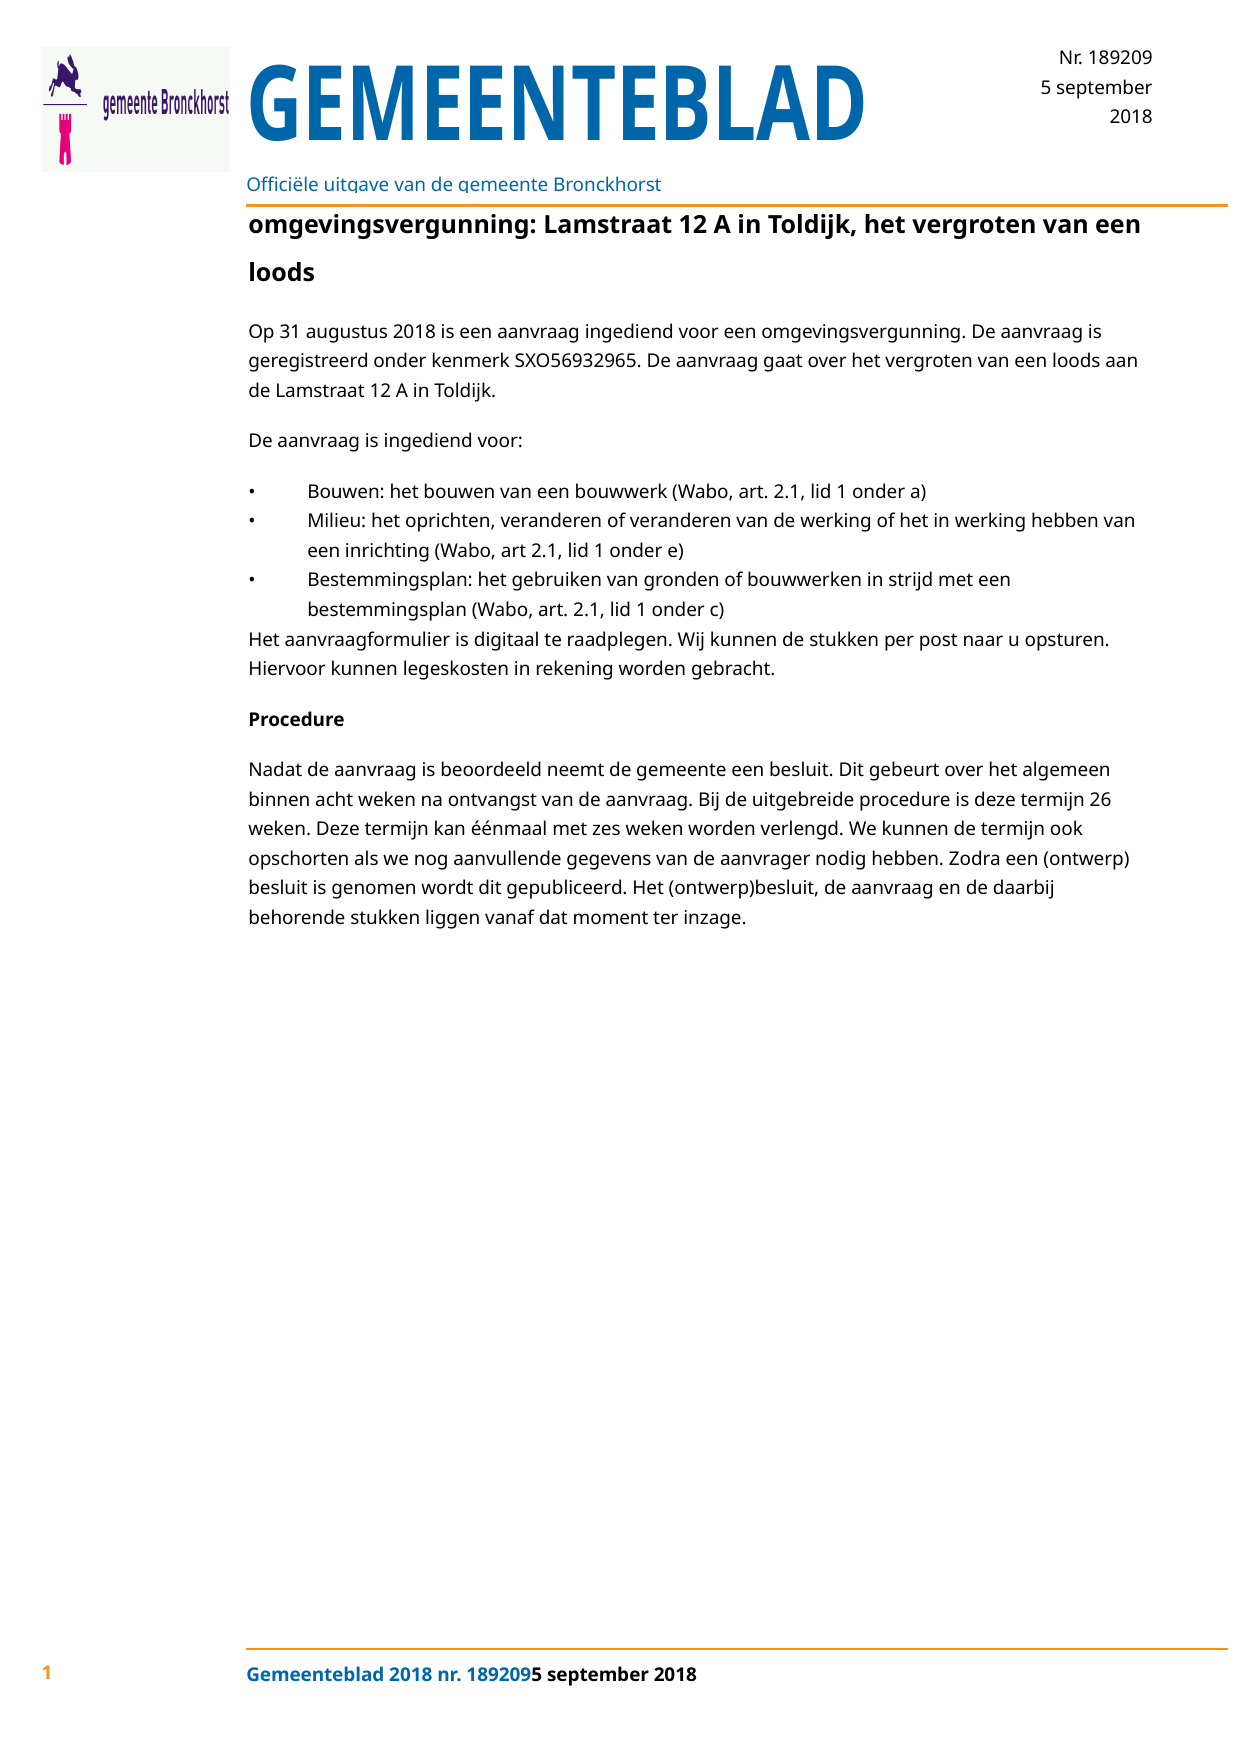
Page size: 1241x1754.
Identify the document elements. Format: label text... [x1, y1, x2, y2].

list Bestemmingsplan: het gebruiken van gronden of bouwwerken in strijd met een bestemmingsplan (Wabo, art. 2.1, lid 1 onder c) [248, 567, 1152, 622]
picture [41, 47, 231, 172]
text Op 31 augustus 2018 is een aanvraag ingediend voor een omgevingsvergunning. De aanvraag is geregistreerd onder kenmerk SXO56932965. De aanvraag gaat over het vergroten van een loods aan de Lamstraat 12 A in Toldijk. [248, 318, 1152, 403]
text Het aanvraagformulier is digitaal te raadplegen. Wij kunnen de stukken per post naar u opsturen. Hiervoor kunnen legeskosten in rekening worden gebracht. [248, 626, 1152, 681]
list Bouwen: het bouwen van een bouwwerk (Wabo, art. 2.1, lid 1 onder a) [248, 478, 1152, 504]
text Procedure [248, 706, 1152, 732]
list Milieu: het oprichten, veranderen of veranderen van de werking of het in werking hebben van een inrichting (Wabo, art 2.1, lid 1 onder e) [248, 507, 1152, 563]
text omgevingsvergunning: Lamstraat 12 A in Toldijk, het vergroten van een loods [248, 207, 1152, 288]
text De aanvraag is ingediend voor: [248, 427, 1152, 453]
text Nadat de aanvraag is beoordeeld neemt de gemeente een besluit. Dit gebeurt over het algemeen binnen acht weken na ontvangst van de aanvraag. Bij de uitgebreide procedure is deze termijn 26 weken. Deze termijn kan éénmaal met zes weken worden verlengd. We kunnen de termijn ook opschorten als we nog aanvullende gegevens van de aanvrager nodig hebben. Zodra een (ontwerp) besluit is genomen wordt dit gepubliceerd. Het (ontwerp)besluit, de aanvraag en de daarbij behorende stukken liggen vanaf dat moment ter inzage. [248, 756, 1152, 930]
